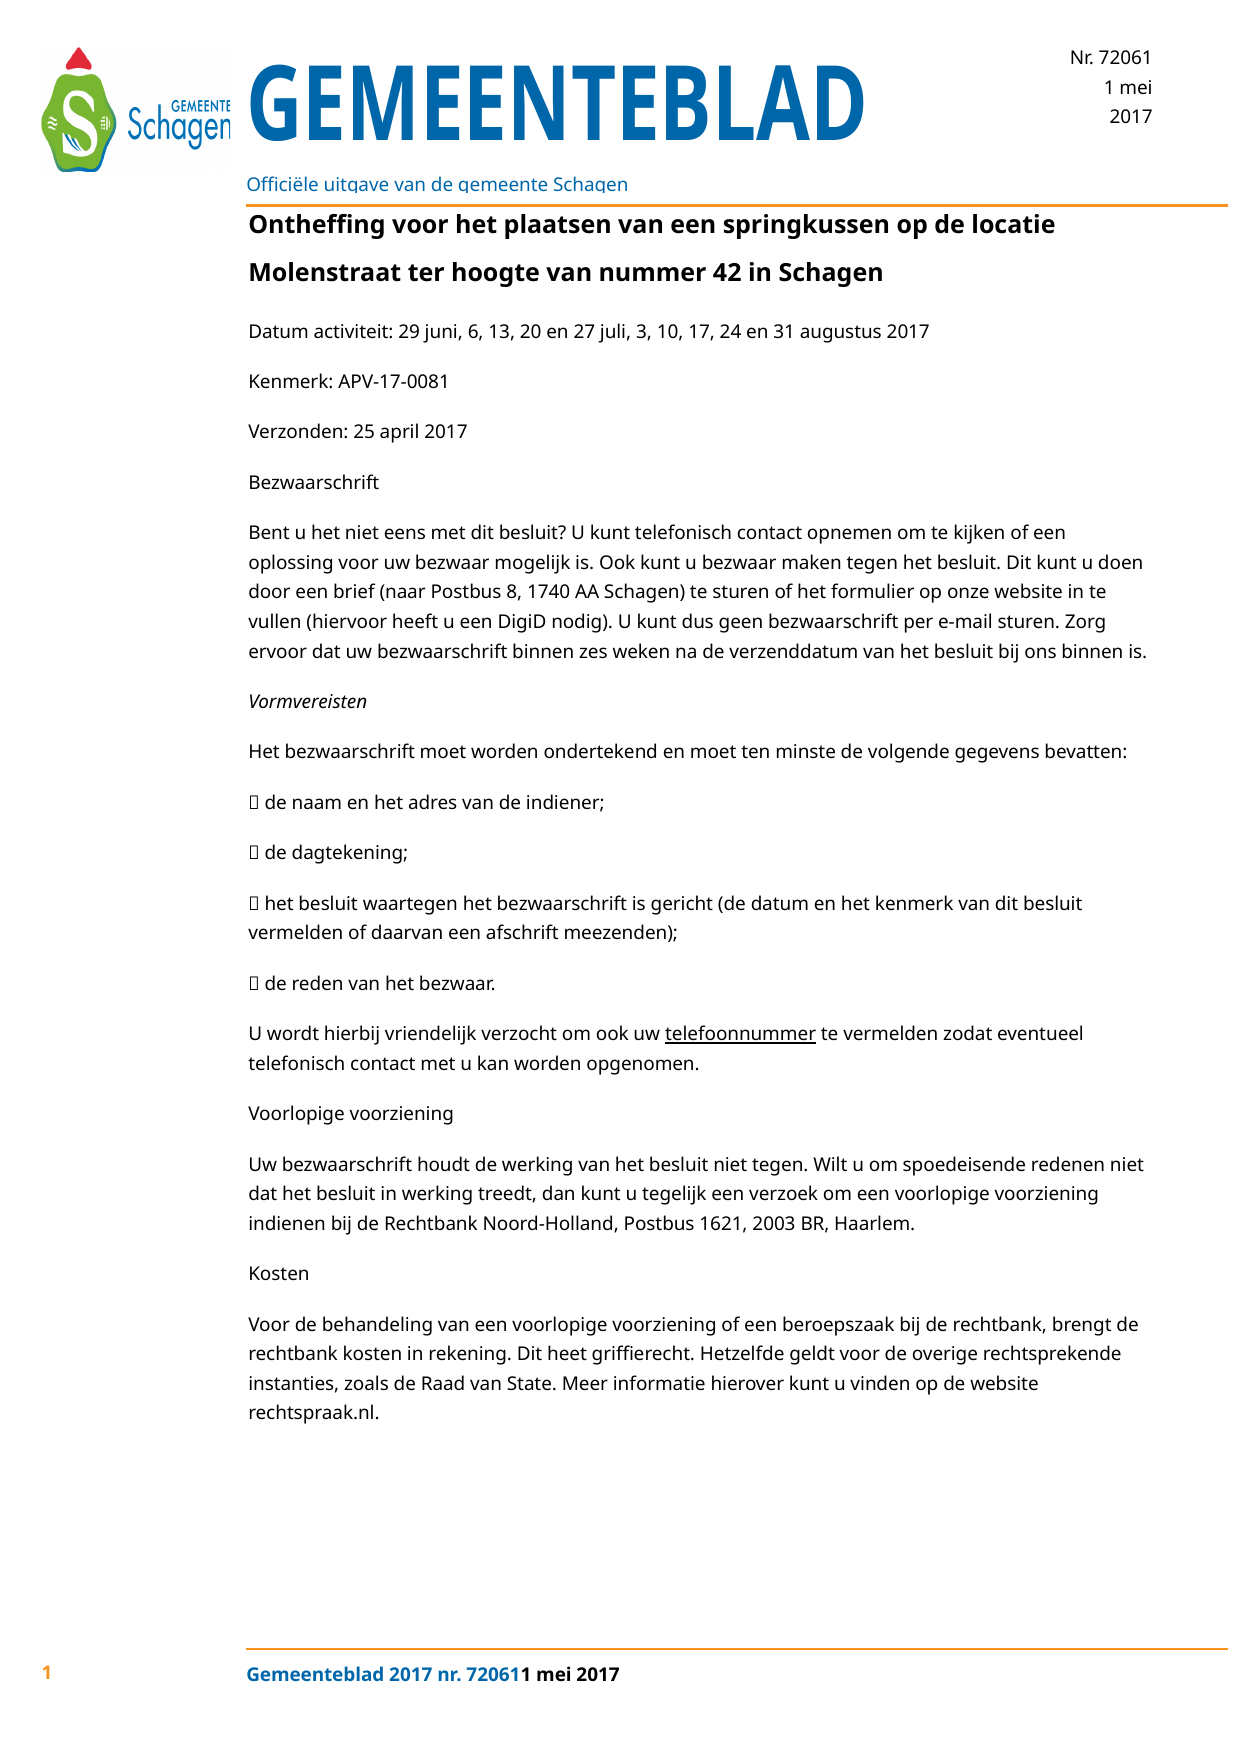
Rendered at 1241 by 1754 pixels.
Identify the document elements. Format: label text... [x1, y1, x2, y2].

text  het besluit waartegen het bezwaarschrift is gericht (de datum en het kenmerk van dit besluit vermelden of daarvan een afschrift meezenden); [248, 890, 1152, 945]
text Voor de behandeling van een voorlopige voorziening of een beroepszaak bij de rechtbank, brengt de rechtbank kosten in rekening. Dit heet griffierecht. Hetzelfde geldt voor de overige rechtsprekende instanties, zoals de Raad van State. Meer informatie hierover kunt u vinden op de website rechtspraak.nl. [248, 1311, 1152, 1425]
text U wordt hierbij vriendelijk verzocht om ook uw telefoonnummer te vermelden zodat eventueel telefonisch contact met u kan worden opgenomen. [248, 1020, 1152, 1076]
text Bent u het niet eens met dit besluit? U kunt telefonisch contact opnemen om te kijken of een oplossing voor uw bezwaar mogelijk is. Ook kunt u bezwaar maken tegen het besluit. Dit kunt u doen door een brief (naar Postbus 8, 1740 AA Schagen) te sturen of het formulier op onze website in te vullen (hiervoor heeft u een DigiD nodig). U kunt dus geen bezwaarschrift per e-mail sturen. Zorg ervoor dat uw bezwaarschrift binnen zes weken na de verzenddatum van het besluit bij ons binnen is. [248, 519, 1152, 664]
text Kenmerk: APV-17-0081 [248, 368, 1152, 394]
text  de dagtekening; [248, 839, 1152, 865]
picture [41, 47, 231, 172]
text Verzonden: 25 april 2017 [248, 419, 1152, 444]
text Voorlopige voorziening [248, 1100, 1152, 1126]
text Datum activiteit: 29 juni, 6, 13, 20 en 27 juli, 3, 10, 17, 24 en 31 augustus 2017 [248, 318, 1152, 344]
text Ontheffing voor het plaatsen van een springkussen op de locatie Molenstraat ter hoogte van nummer 42 in Schagen [248, 207, 1152, 288]
text Vormvereisten [248, 688, 1152, 714]
text Uw bezwaarschrift houdt de werking van het besluit niet tegen. Wilt u om spoedeisende redenen niet dat het besluit in werking treedt, dan kunt u tegelijk een verzoek om een voorlopige voorziening indienen bij de Rechtbank Noord-Holland, Postbus 1621, 2003 BR, Haarlem. [248, 1151, 1152, 1236]
text  de reden van het bezwaar. [248, 970, 1152, 996]
text  de naam en het adres van de indiener; [248, 789, 1152, 815]
text Bezwaarschrift [248, 469, 1152, 495]
text Kosten [248, 1260, 1152, 1286]
text Het bezwaarschrift moet worden ondertekend en moet ten minste de volgende gegevens bevatten: [248, 739, 1152, 764]
